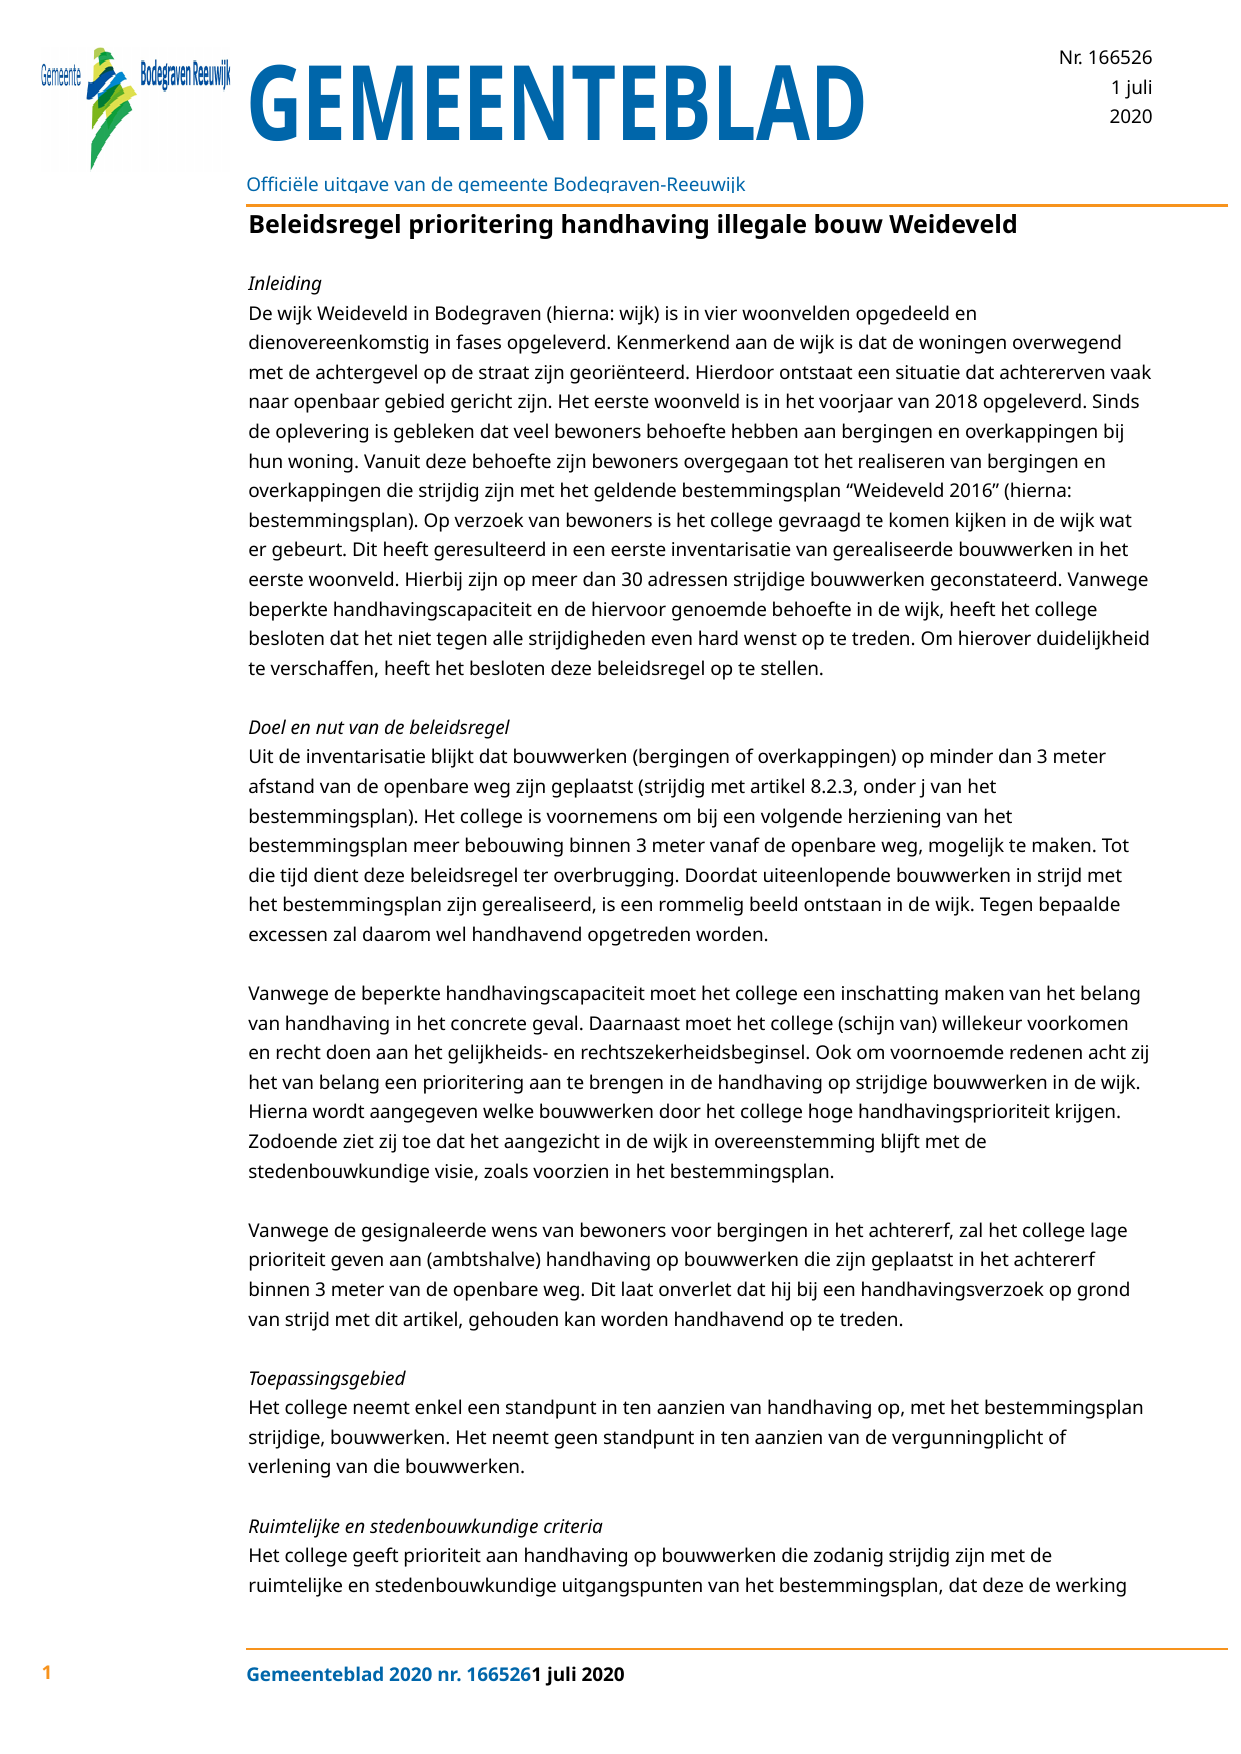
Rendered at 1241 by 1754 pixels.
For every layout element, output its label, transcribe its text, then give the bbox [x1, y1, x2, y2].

text Toepassingsgebied [248, 1365, 1152, 1391]
text Vanwege de beperkte handhavingscapaciteit moet het college een inschatting maken van het belang van handhaving in het concrete geval. Daarnaast moet het college (schijn van) willekeur voorkomen en recht doen aan het gelijkheids- en rechtszekerheidsbeginsel. Ook om voornoemde redenen acht zij het van belang een prioritering aan te brengen in de handhaving op strijdige bouwwerken in de wijk. Hierna wordt aangegeven welke bouwwerken door het college hoge handhavingsprioriteit krijgen. Zodoende ziet zij toe dat het aangezicht in de wijk in overeenstemming blijft met de stedenbouwkundige visie, zoals voorzien in het bestemmingsplan. [248, 980, 1152, 1183]
text Het college geeft prioriteit aan handhaving op bouwwerken die zodanig strijdig zijn met de ruimtelijke en stedenbouwkundige uitgangspunten van het bestemmingsplan, dat deze de werking [248, 1542, 1152, 1598]
text Het college neemt enkel een standpunt in ten aanzien van handhaving op, met het bestemmingsplan strijdige, bouwwerken. Het neemt geen standpunt in ten aanzien van de vergunningplicht of verlening van die bouwwerken. [248, 1394, 1152, 1479]
picture [41, 47, 231, 172]
text Vanwege de gesignaleerde wens van bewoners voor bergingen in het achtererf, zal het college lage prioriteit geven aan (ambtshalve) handhaving op bouwwerken die zijn geplaatst in het achtererf binnen 3 meter van de openbare weg. Dit laat onverlet dat hij bij een handhavingsverzoek op grond van strijd met dit artikel, gehouden kan worden handhavend op te treden. [248, 1217, 1152, 1331]
text Ruimtelijke en stedenbouwkundige criteria [248, 1513, 1152, 1538]
text Inleiding [248, 270, 1152, 296]
text De wijk Weideveld in Bodegraven (hierna: wijk) is in vier woonvelden opgedeeld en dienovereenkomstig in fases opgeleverd. Kenmerkend aan de wijk is dat de woningen overwegend met de achtergevel op de straat zijn georiënteerd. Hierdoor ontstaat een situatie dat achtererven vaak naar openbaar gebied gericht zijn. Het eerste woonveld is in het voorjaar van 2018 opgeleverd. Sinds de oplevering is gebleken dat veel bewoners behoefte hebben aan bergingen en overkappingen bij hun woning. Vanuit deze behoefte zijn bewoners overgegaan tot het realiseren van bergingen en overkappingen die strijdig zijn met het geldende bestemmingsplan “Weideveld 2016” (hierna: bestemmingsplan). Op verzoek van bewoners is het college gevraagd te komen kijken in de wijk wat er gebeurt. Dit heeft geresulteerd in een eerste inventarisatie van gerealiseerde bouwwerken in het eerste woonveld. Hierbij zijn op meer dan 30 adressen strijdige bouwwerken geconstateerd. Vanwege beperkte handhavingscapaciteit en de hiervoor genoemde behoefte in de wijk, heeft het college besloten dat het niet tegen alle strijdigheden even hard wenst op te treden. Om hierover duidelijkheid te verschaffen, heeft het besloten deze beleidsregel op te stellen. [248, 300, 1152, 681]
text Beleidsregel prioritering handhaving illegale bouw Weideveld [248, 207, 1152, 241]
text Uit de inventarisatie blijkt dat bouwwerken (bergingen of overkappingen) op minder dan 3 meter afstand van de openbare weg zijn geplaatst (strijdig met artikel 8.2.3, onder j van het bestemmingsplan). Het college is voornemens om bij een volgende herziening van het bestemmingsplan meer bebouwing binnen 3 meter vanaf de openbare weg, mogelijk te maken. Tot die tijd dient deze beleidsregel ter overbrugging. Doordat uiteenlopende bouwwerken in strijd met het bestemmingsplan zijn gerealiseerd, is een rommelig beeld ontstaan in de wijk. Tegen bepaalde excessen zal daarom wel handhavend opgetreden worden. [248, 744, 1152, 947]
text Doel en nut van de beleidsregel [248, 714, 1152, 740]
